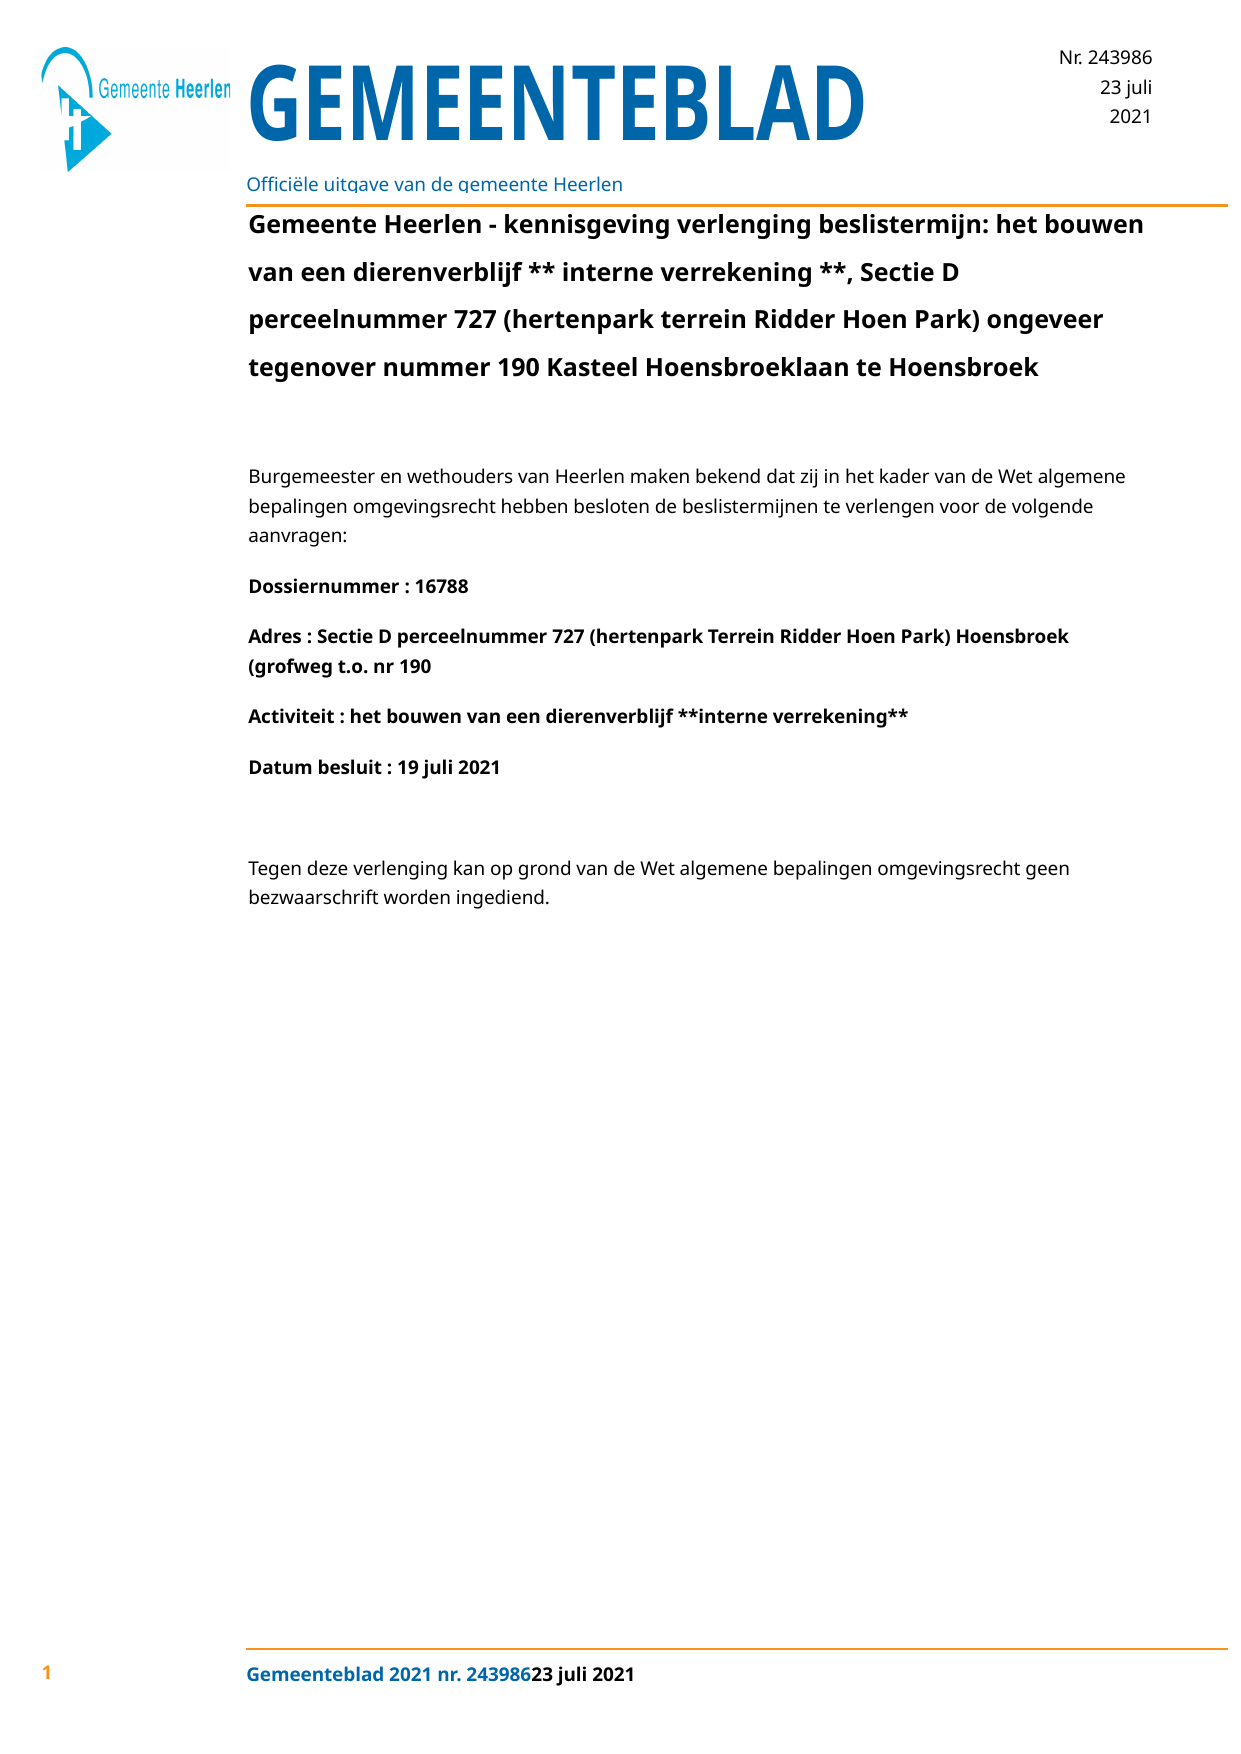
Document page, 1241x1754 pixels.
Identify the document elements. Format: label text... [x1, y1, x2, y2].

text Tegen deze verlenging kan op grond van de Wet algemene bepalingen omgevingsrecht geen bezwaarschrift worden ingediend. [248, 855, 1152, 910]
text Gemeente Heerlen - kennisgeving verlenging beslistermijn: het bouwen van een dierenverblijf ** interne verrekening **, Sectie D perceelnummer 727 (hertenpark terrein Ridder Hoen Park) ongeveer tegenover nummer 190 Kasteel Hoensbroeklaan te Hoensbroek [248, 207, 1152, 384]
text Activiteit : het bouwen van een dierenverblijf **interne verrekening** [248, 703, 1152, 729]
picture [41, 47, 59, 70]
text Dossiernummer : 16788 [248, 573, 1152, 599]
picture [41, 47, 231, 172]
text Datum besluit : 19 juli 2021 [248, 754, 1152, 780]
text Adres : Sectie D perceelnummer 727 (hertenpark Terrein Ridder Hoen Park) Hoensbroek (grofweg t.o. nr 190 [248, 623, 1152, 679]
text Burgemeester en wethouders van Heerlen maken bekend dat zij in het kader van de Wet algemene bepalingen omgevingsrecht hebben besloten de beslistermijnen te verlengen voor de volgende aanvragen: [248, 463, 1152, 548]
